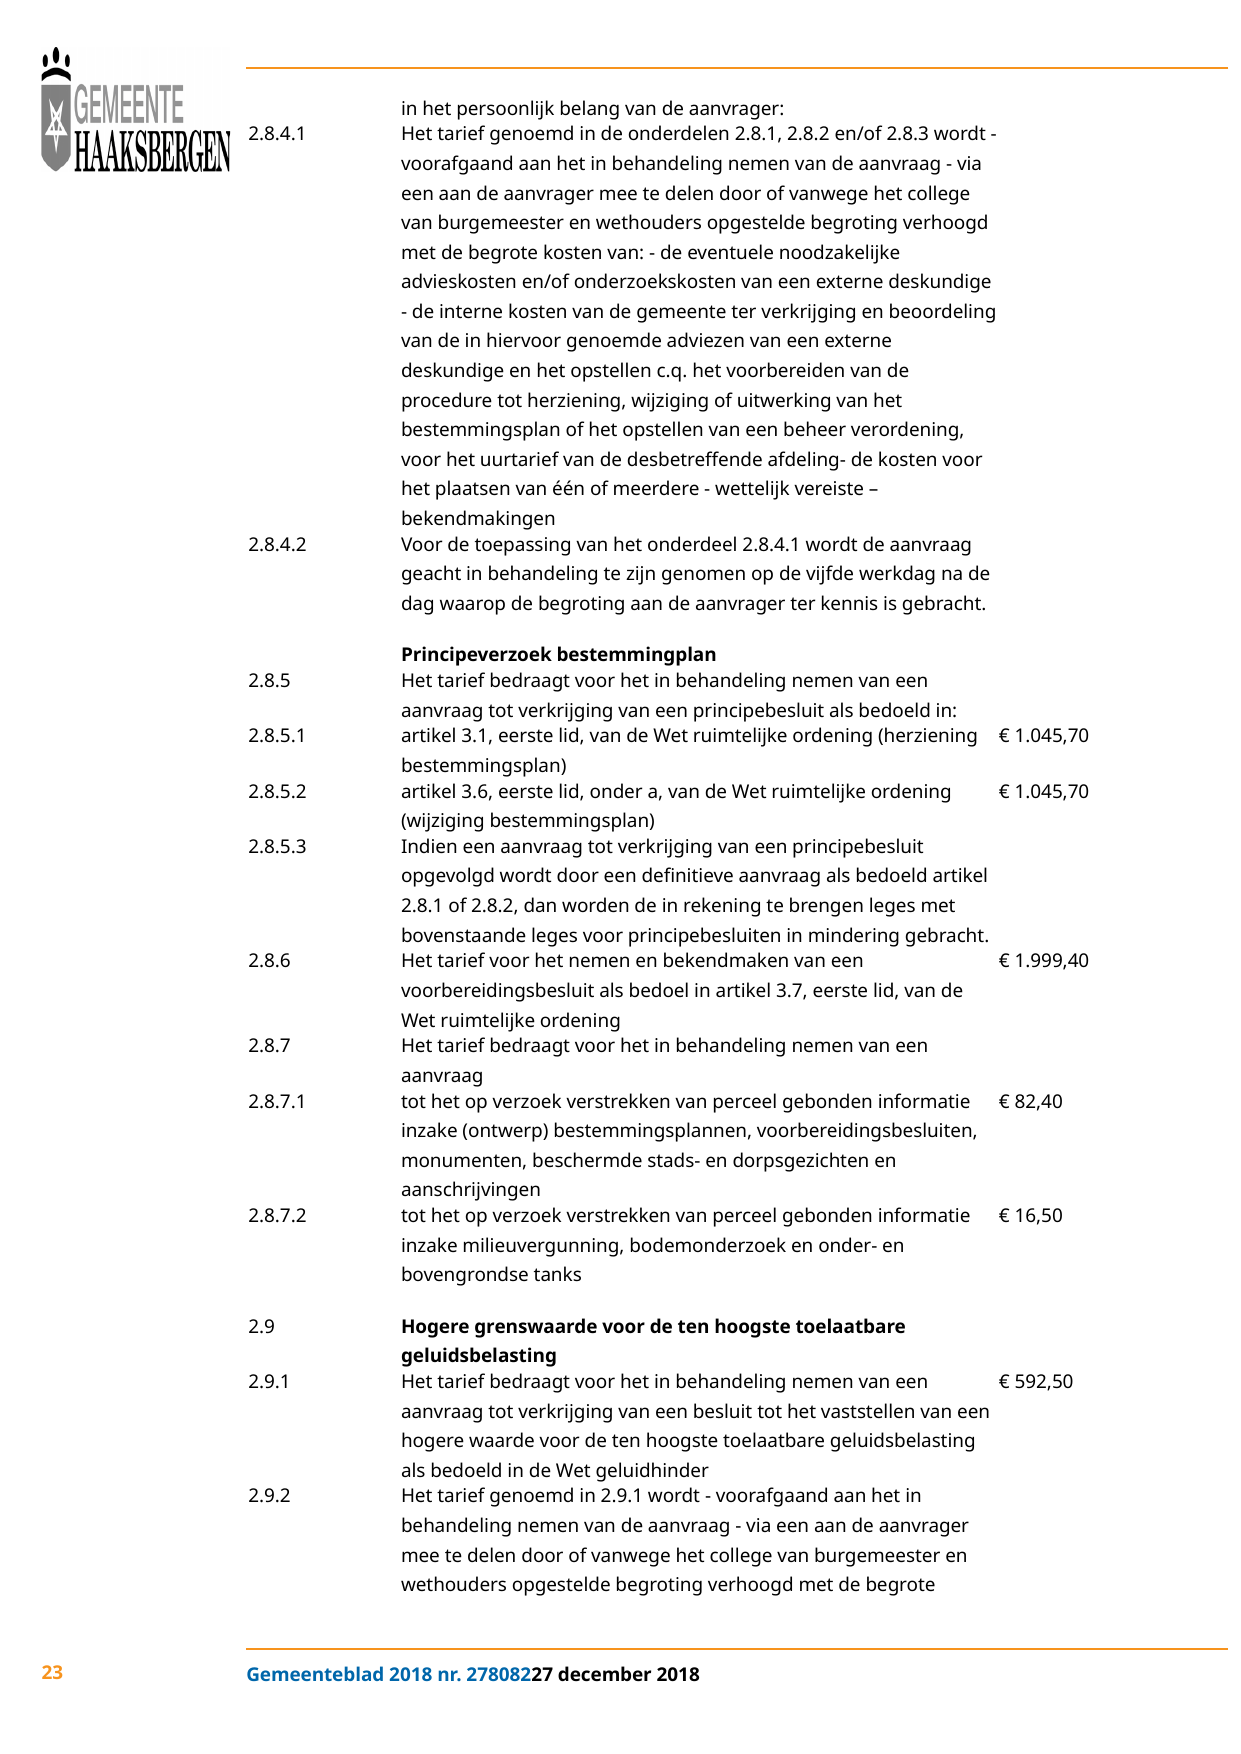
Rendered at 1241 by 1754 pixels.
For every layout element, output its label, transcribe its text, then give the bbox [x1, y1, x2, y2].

table_cell 2.9.1 [248, 1368, 401, 1483]
picture [41, 47, 231, 172]
table_cell 2.8.7.1 [248, 1088, 401, 1202]
table_cell Het tarief voor het nemen en bekendmaken van een voorbereidingsbesluit als bedoel in artikel 3.7, eerste lid, van de Wet ruimtelijke ordening [401, 948, 999, 1032]
table_cell [248, 1287, 401, 1313]
table_cell 2.8.6 [248, 948, 401, 1032]
table_cell 2.8.5 [248, 667, 401, 722]
table_cell € 1.045,70 [999, 778, 1152, 833]
table_cell [999, 1483, 1152, 1597]
table_cell Het tarief bedraagt voor het in behandeling nemen van een aanvraag tot verkrijging van een principebesluit als bedoeld in: [401, 667, 999, 722]
table_cell [248, 616, 401, 641]
table_cell artikel 3.1, eerste lid, van de Wet ruimtelijke ordening (herziening bestemmingsplan) [401, 723, 999, 778]
table_cell € 1.045,70 [999, 723, 1152, 778]
table_cell in het persoonlijk belang van de aanvrager: [401, 95, 999, 121]
table_cell [999, 531, 1152, 616]
table_cell Voor de toepassing van het onderdeel 2.8.4.1 wordt de aanvraag geacht in behandeling te zijn genomen op de vijfde werkdag na de dag waarop de begroting aan de aanvrager ter kennis is gebracht. [401, 531, 999, 616]
table_cell 2.8.7.2 [248, 1202, 401, 1287]
table_cell [999, 121, 1152, 531]
table_cell [248, 641, 401, 667]
table_cell [999, 95, 1152, 121]
table_cell Hogere grenswaarde voor de ten hoogste toelaatbare geluidsbelasting [401, 1313, 999, 1368]
table_cell tot het op verzoek verstrekken van perceel gebonden informatie inzake milieuvergunning, bodemonderzoek en onder- en bovengrondse tanks [401, 1202, 999, 1287]
table_cell [999, 1033, 1152, 1088]
table_cell € 82,40 [999, 1088, 1152, 1202]
table_cell Het tarief genoemd in 2.9.1 wordt - voorafgaand aan het in behandeling nemen van de aanvraag - via een aan de aanvrager mee te delen door of vanwege het college van burgemeester en wethouders opgestelde begroting verhoogd met de begrote [401, 1483, 999, 1597]
table_cell 2.8.5.3 [248, 833, 401, 948]
table_cell 2.8.5.1 [248, 723, 401, 778]
table_cell 2.8.4.2 [248, 531, 401, 616]
table_cell Principeverzoek bestemmingplan [401, 641, 999, 667]
table_cell artikel 3.6, eerste lid, onder a, van de Wet ruimtelijke ordening (wijziging bestemmingsplan) [401, 778, 999, 833]
table_cell [999, 1313, 1152, 1368]
table_cell 2.8.5.2 [248, 778, 401, 833]
table_cell tot het op verzoek verstrekken van perceel gebonden informatie inzake (ontwerp) bestemmingsplannen, voorbereidingsbesluiten, monumenten, beschermde stads- en dorpsgezichten en aanschrijvingen [401, 1088, 999, 1202]
table_cell [999, 616, 1152, 641]
table_cell Het tarief bedraagt voor het in behandeling nemen van een aanvraag [401, 1033, 999, 1088]
table_cell € 1.999,40 [999, 948, 1152, 1032]
table_cell [999, 1287, 1152, 1313]
table_cell Het tarief bedraagt voor het in behandeling nemen van een aanvraag tot verkrijging van een besluit tot het vaststellen van een hogere waarde voor de ten hoogste toelaatbare geluidsbelasting als bedoeld in de Wet geluidhinder [401, 1368, 999, 1483]
table_cell Indien een aanvraag tot verkrijging van een principebesluit opgevolgd wordt door een definitieve aanvraag als bedoeld artikel 2.8.1 of 2.8.2, dan worden de in rekening te brengen leges met bovenstaande leges voor principebesluiten in mindering gebracht. [401, 833, 999, 948]
table_cell € 16,50 [999, 1202, 1152, 1287]
table_cell 2.9 [248, 1313, 401, 1368]
table_cell 2.8.4.1 [248, 121, 401, 531]
table_cell [248, 95, 401, 121]
table_cell [999, 833, 1152, 948]
table_cell [999, 667, 1152, 722]
table_cell Het tarief genoemd in de onderdelen 2.8.1, 2.8.2 en/of 2.8.3 wordt - voorafgaand aan het in behandeling nemen van de aanvraag - via een aan de aanvrager mee te delen door of vanwege het college van burgemeester en wethouders opgestelde begroting verhoogd met de begrote kosten van: - de eventuele noodzakelijke advieskosten en/of onderzoekskosten van een externe deskundige - de interne kosten van de gemeente ter verkrijging en beoordeling van de in hiervoor genoemde adviezen van een externe deskundige en het opstellen c.q. het voorbereiden van de procedure tot herziening, wijziging of uitwerking van het bestemmingsplan of het opstellen van een beheer verordening, voor het uurtarief van de desbetreffende afdeling- de kosten voor het plaatsen van één of meerdere - wettelijk vereiste – bekendmakingen [401, 121, 999, 531]
table_cell [401, 616, 999, 641]
table_cell [401, 1287, 999, 1313]
table_cell 2.9.2 [248, 1483, 401, 1597]
table_cell 2.8.7 [248, 1033, 401, 1088]
table_cell [999, 641, 1152, 667]
table_cell € 592,50 [999, 1368, 1152, 1483]
